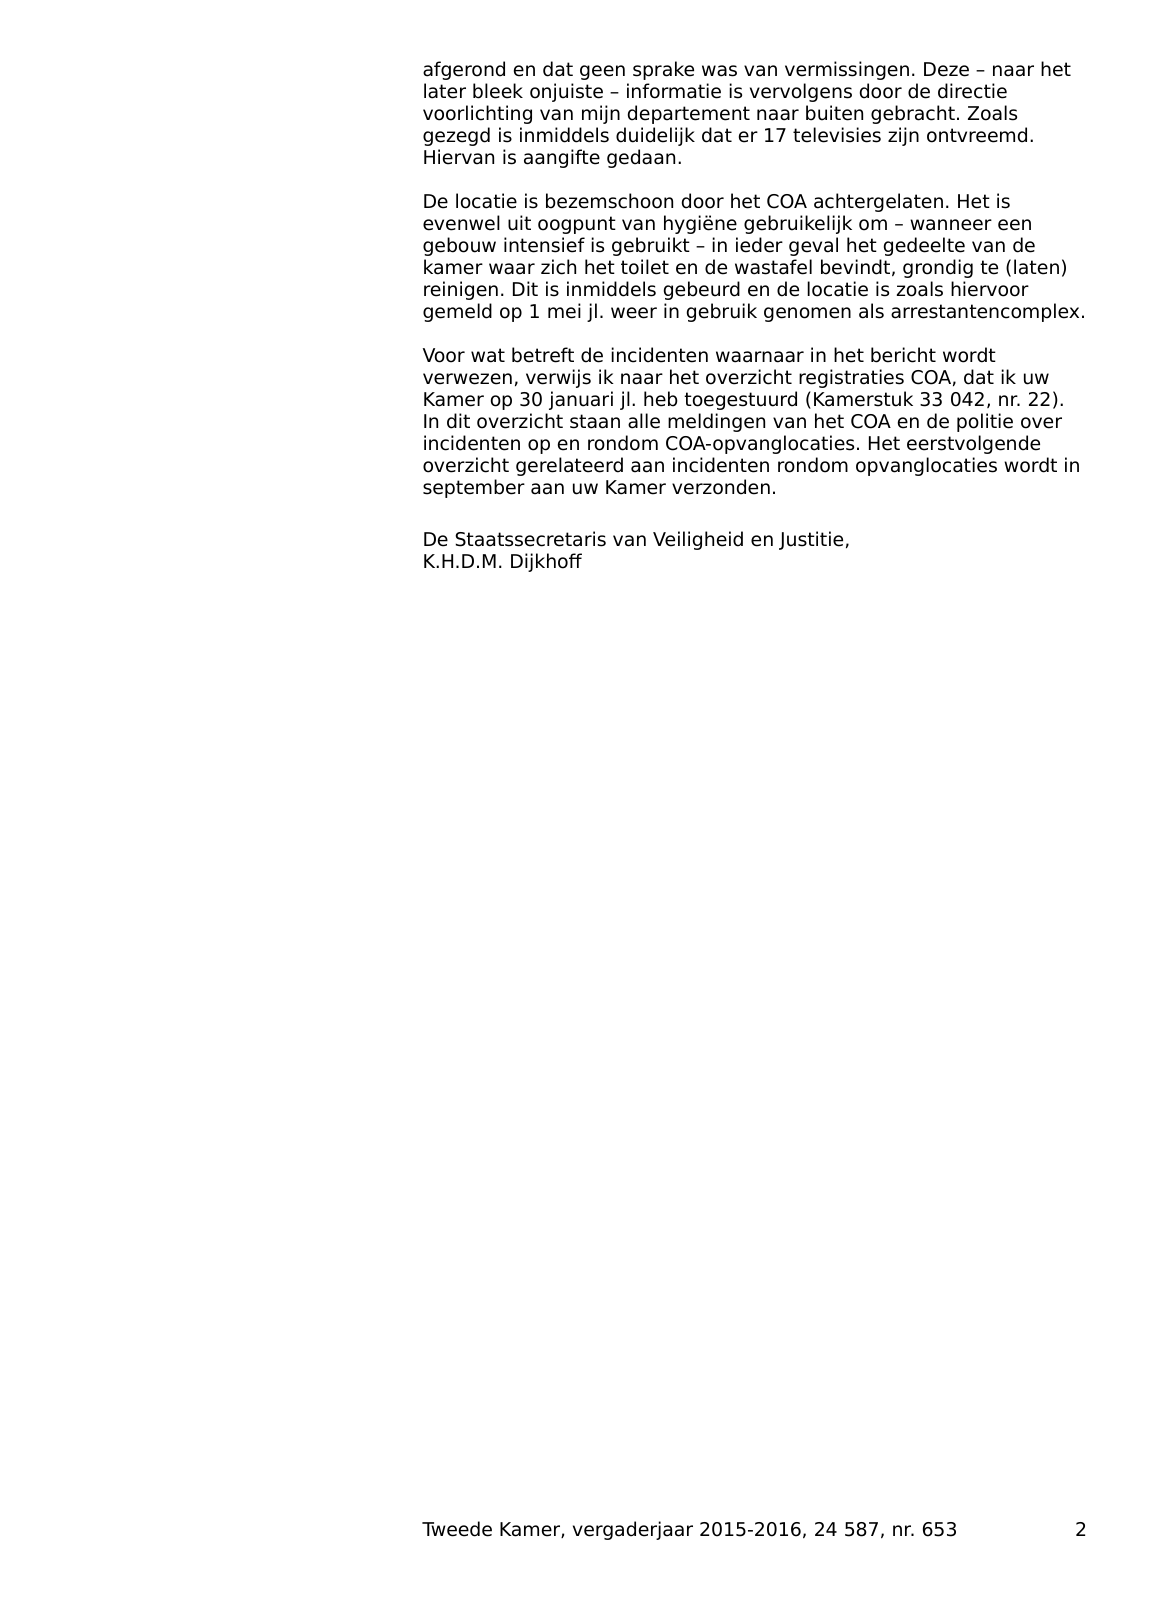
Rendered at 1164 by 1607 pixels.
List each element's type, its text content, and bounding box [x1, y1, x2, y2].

text De Staatssecretaris van Veiligheid en Justitie, K.H.D.M. Dijkhoff [422, 529, 1087, 573]
text Voor wat betreft de incidenten waarnaar in het bericht wordt verwezen, verwijs ik naar het overzicht registraties COA, dat ik uw Kamer op 30 januari jl. heb toegestuurd (Kamerstuk 33 042, nr. 22). In dit overzicht staan alle meldingen van het COA en de politie over incidenten op en rondom COA-opvanglocaties. Het eerstvolgende overzicht gerelateerd aan incidenten rondom opvanglocaties wordt in september aan uw Kamer verzonden. [422, 345, 1087, 499]
text De locatie is bezemschoon door het COA achtergelaten. Het is evenwel uit oogpunt van hygiëne gebruikelijk om – wanneer een gebouw intensief is gebruikt – in ieder geval het gedeelte van de kamer waar zich het toilet en de wastafel bevindt, grondig te (laten) reinigen. Dit is inmiddels gebeurd en de locatie is zoals hiervoor gemeld op 1 mei jl. weer in gebruik genomen als arrestantencomplex. [422, 191, 1087, 323]
text afgerond en dat geen sprake was van vermissingen. Deze – naar het later bleek onjuiste – informatie is vervolgens door de directie voorlichting van mijn departement naar buiten gebracht. Zoals gezegd is inmiddels duidelijk dat er 17 televisies zijn ontvreemd. Hiervan is aangifte gedaan. [422, 59, 1087, 169]
